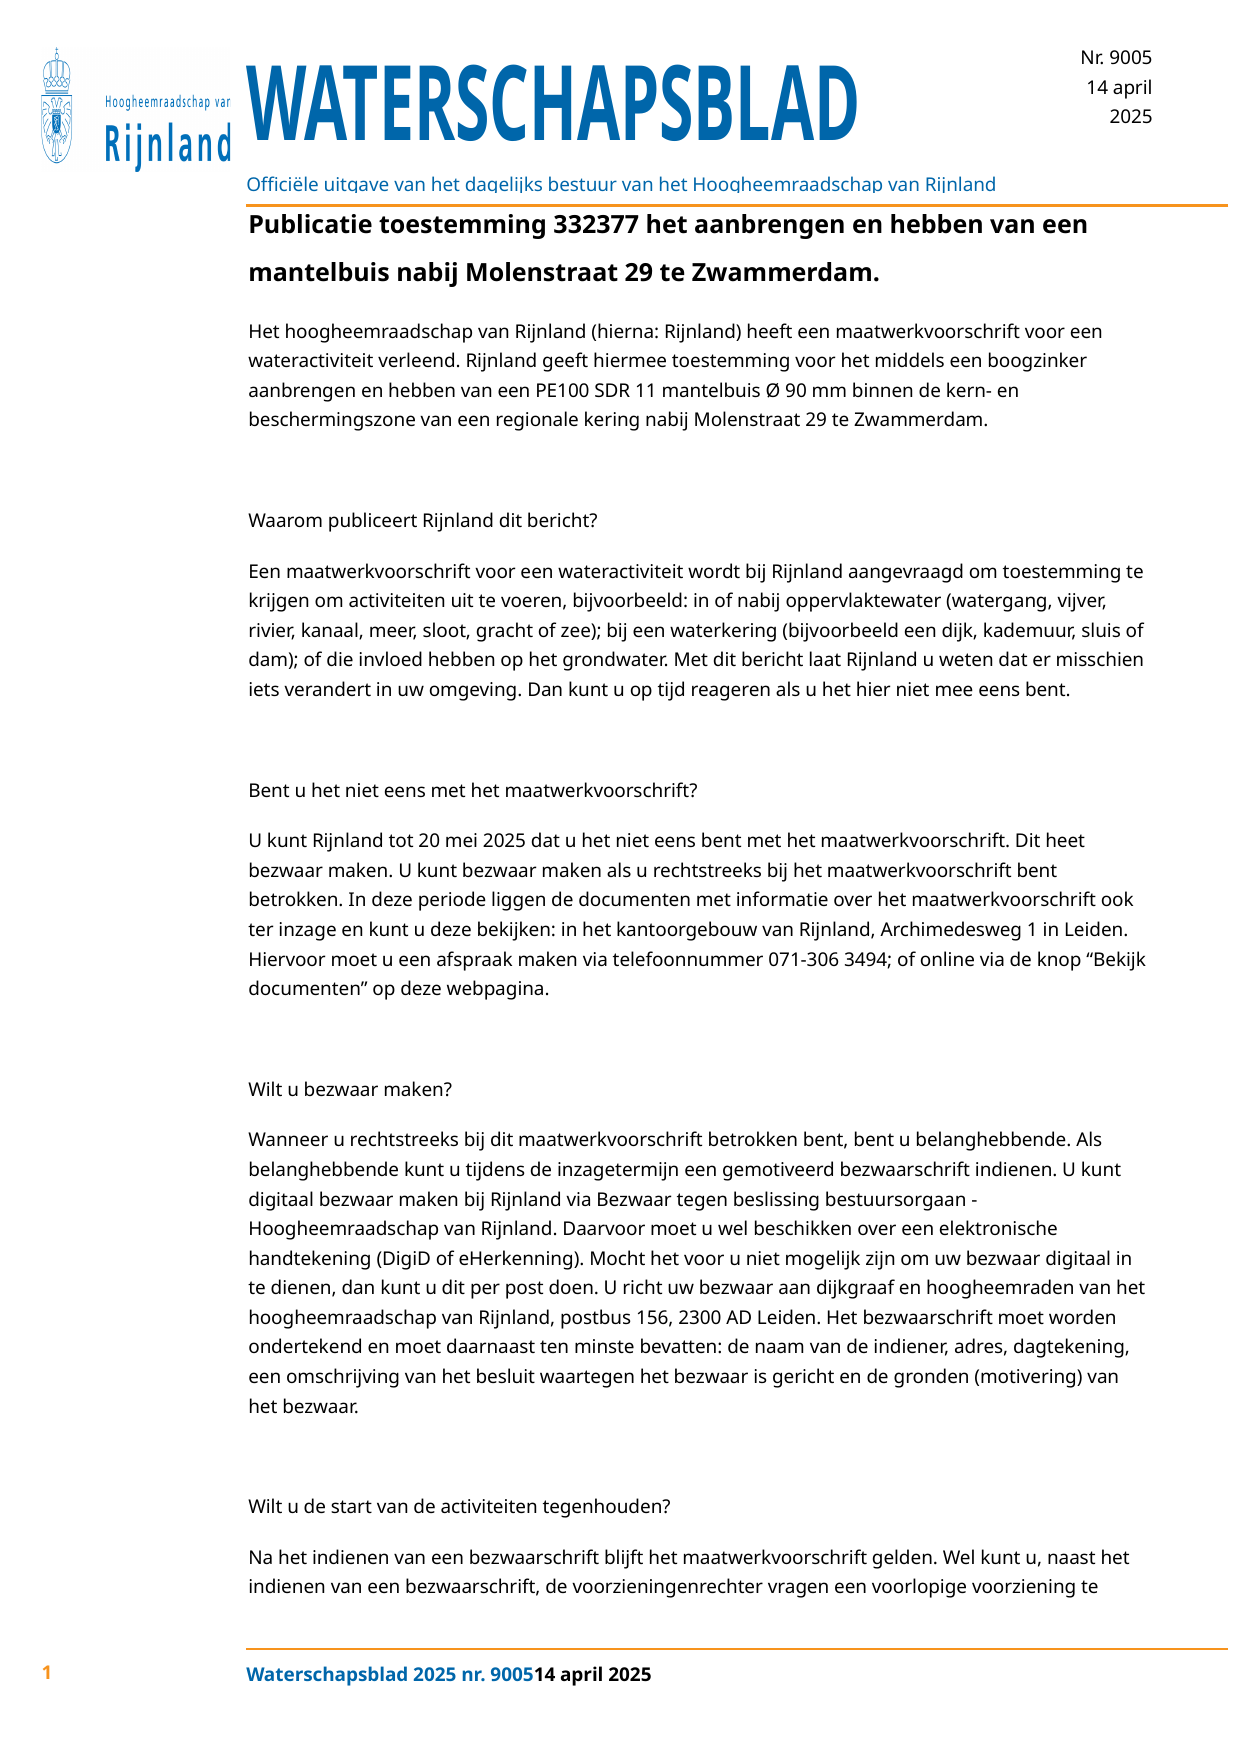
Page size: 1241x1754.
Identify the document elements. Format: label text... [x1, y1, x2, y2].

text Een maatwerkvoorschrift voor een wateractiviteit wordt bij Rijnland aangevraagd om toestemming te krijgen om activiteiten uit te voeren, bijvoorbeeld: in of nabij oppervlaktewater (watergang, vijver, rivier, kanaal, meer, sloot, gracht of zee); bij een waterkering (bijvoorbeeld een dijk, kademuur, sluis of dam); of die invloed hebben op het grondwater. Met dit bericht laat Rijnland u weten dat er misschien iets verandert in uw omgeving. Dan kunt u op tijd reageren als u het hier niet mee eens bent. [248, 558, 1152, 702]
text Wanneer u rechtstreeks bij dit maatwerkvoorschrift betrokken bent, bent u belanghebbende. Als belanghebbende kunt u tijdens de inzagetermijn een gemotiveerd bezwaarschrift indienen. U kunt digitaal bezwaar maken bij Rijnland via Bezwaar tegen beslissing bestuursorgaan - Hoogheemraadschap van Rijnland. Daarvoor moet u wel beschikken over een elektronische handtekening (DigiD of eHerkenning). Mocht het voor u niet mogelijk zijn om uw bezwaar digitaal in te dienen, dan kunt u dit per post doen. U richt uw bezwaar aan dijkgraaf en hoogheemraden van het hoogheemraadschap van Rijnland, postbus 156, 2300 AD Leiden. Het bezwaarschrift moet worden ondertekend en moet daarnaast ten minste bevatten: de naam van de indiener, adres, dagtekening, een omschrijving van het besluit waartegen het bezwaar is gericht en de gronden (motivering) van het bezwaar. [248, 1127, 1152, 1419]
text U kunt Rijnland tot 20 mei 2025 dat u het niet eens bent met het maatwerkvoorschrift. Dit heet bezwaar maken. U kunt bezwaar maken als u rechtstreeks bij het maatwerkvoorschrift bent betrokken. In deze periode liggen de documenten met informatie over het maatwerkvoorschrift ook ter inzage en kunt u deze bekijken: in het kantoorgebouw van Rijnland, Archimedesweg 1 in Leiden. Hiervoor moet u een afspraak maken via telefoonnummer 071-306 3494; of online via de knop “Bekijk documenten” op deze webpagina. [248, 827, 1152, 1001]
text Bent u het niet eens met het maatwerkvoorschrift? [248, 777, 1152, 803]
text Publicatie toestemming 332377 het aanbrengen en hebben van een mantelbuis nabij Molenstraat 29 te Zwammerdam. [248, 207, 1152, 288]
text Wilt u bezwaar maken? [248, 1076, 1152, 1102]
picture [41, 47, 231, 172]
text Waarom publiceert Rijnland dit bericht? [248, 507, 1152, 533]
text Na het indienen van een bezwaarschrift blijft het maatwerkvoorschrift gelden. Wel kunt u, naast het indienen van een bezwaarschrift, de voorzieningenrechter vragen een voorlopige voorziening te [248, 1544, 1152, 1599]
text Het hoogheemraadschap van Rijnland (hierna: Rijnland) heeft een maatwerkvoorschrift voor een wateractiviteit verleend. Rijnland geeft hiermee toestemming voor het middels een boogzinker aanbrengen en hebben van een PE100 SDR 11 mantelbuis Ø 90 mm binnen de kern- en beschermingszone van een regionale kering nabij Molenstraat 29 te Zwammerdam. [248, 318, 1152, 432]
text Wilt u de start van de activiteiten tegenhouden? [248, 1494, 1152, 1519]
